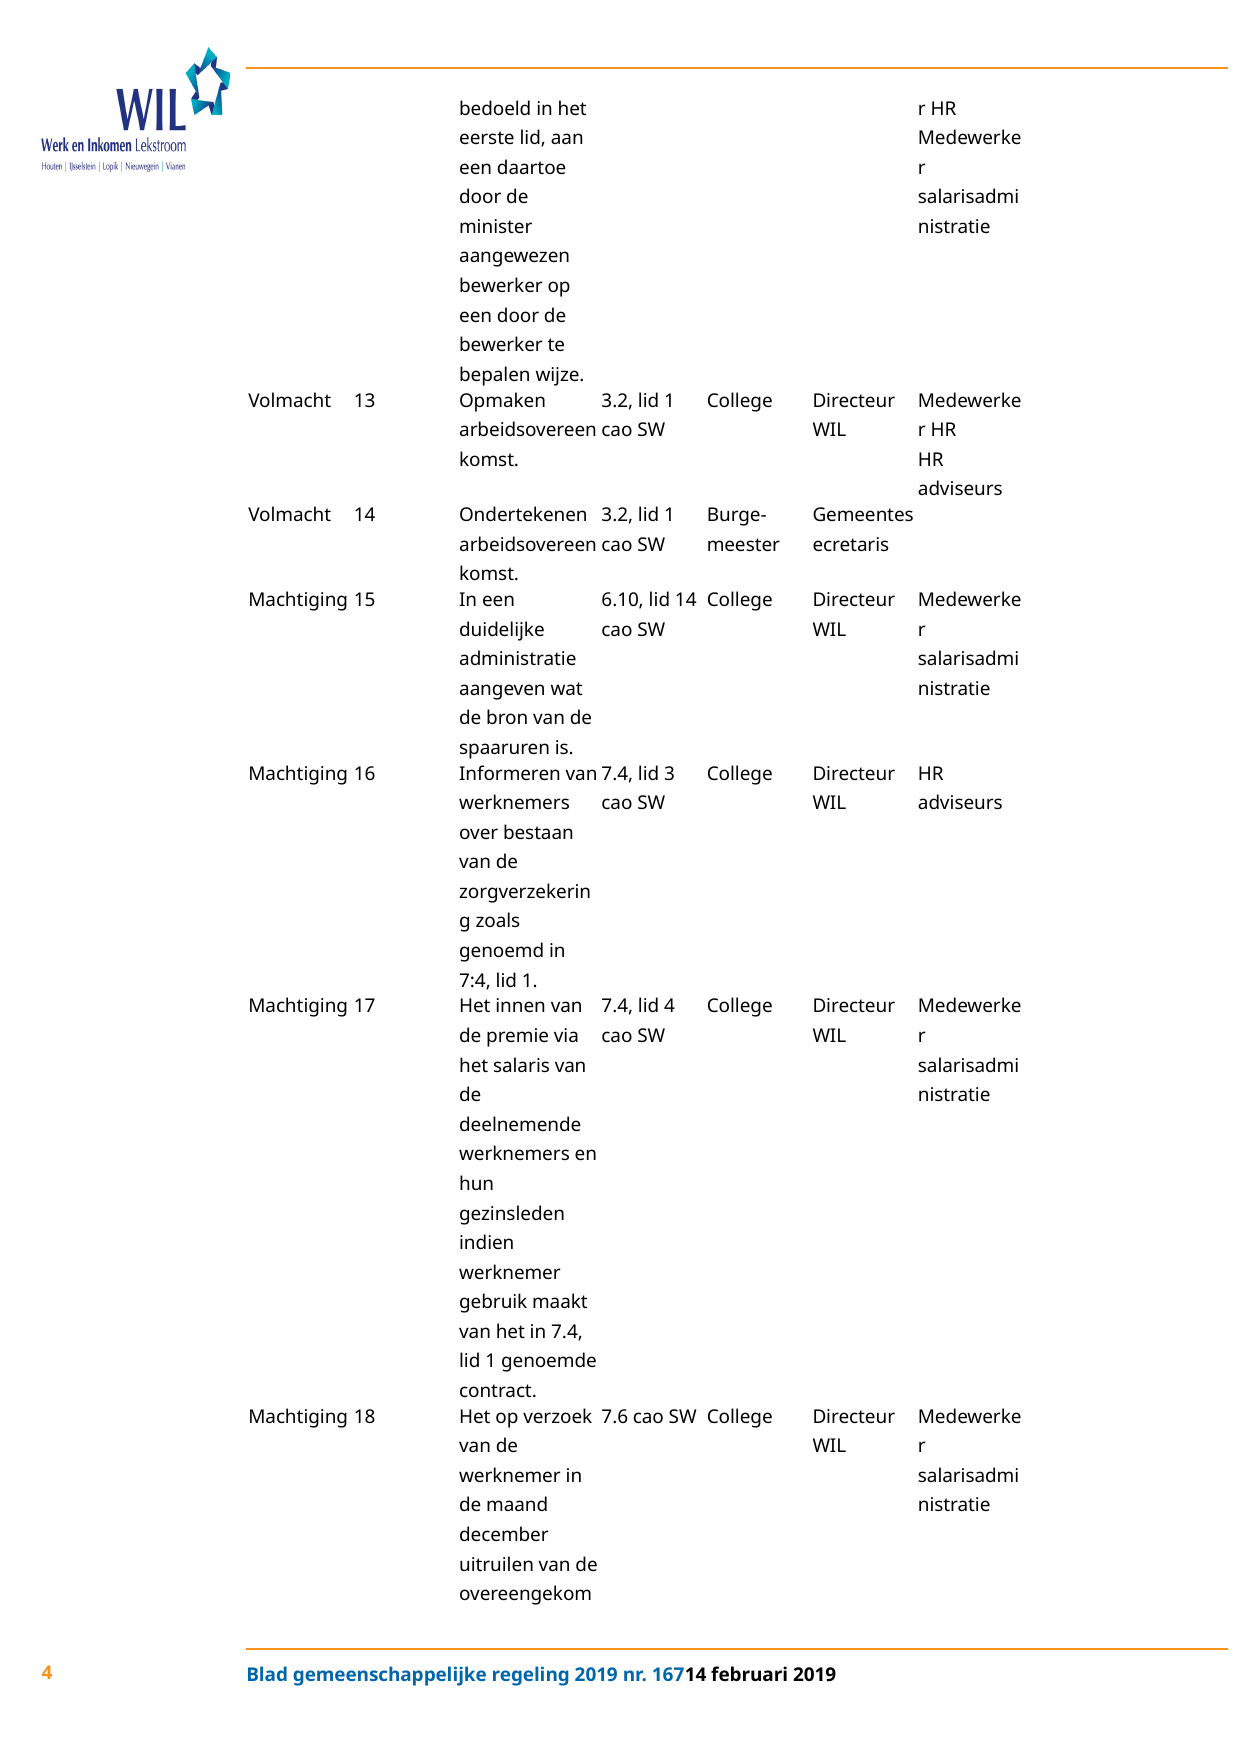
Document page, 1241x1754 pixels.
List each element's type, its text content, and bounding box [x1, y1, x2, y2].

table_cell [601, 95, 707, 387]
table_cell 16 [354, 760, 459, 993]
table_cell 7.4, lid 4 cao SW [601, 993, 707, 1403]
table_cell Gemeentesecretaris [812, 501, 918, 586]
table_cell bedoeld in het eerste lid, aan een daartoe door de minister aangewezen bewerker op een door de bewerker te bepalen wijze. [459, 95, 601, 387]
table_cell [812, 95, 918, 387]
table_cell r HR Medewerker salarisadministratie [918, 95, 1023, 387]
table_cell [1023, 760, 1152, 993]
table_cell [1023, 387, 1152, 501]
table_cell Directeur WIL [812, 993, 918, 1403]
table_cell 7.4, lid 3 cao SW [601, 760, 707, 993]
table_cell Medewerker HR HR adviseurs [918, 387, 1023, 501]
table_cell College [707, 760, 812, 993]
table_cell 18 [354, 1403, 459, 1606]
table_cell Het op verzoek van de werknemer in de maand december uitruilen van de overeengekom [459, 1403, 601, 1606]
table_cell Medewerker salarisadministratie [918, 993, 1023, 1403]
table_cell Directeur WIL [812, 586, 918, 760]
table_cell 15 [354, 586, 459, 760]
table_cell Informeren van werknemers over bestaan van de zorgverzekering zoals genoemd in 7:4, lid 1. [459, 760, 601, 993]
table_cell Directeur WIL [812, 760, 918, 993]
table_cell 3.2, lid 1 cao SW [601, 387, 707, 501]
table_cell Volmacht [248, 501, 353, 586]
table_cell [1023, 501, 1152, 586]
table_cell College [707, 1403, 812, 1606]
table_cell [248, 95, 353, 387]
table_cell Machtiging [248, 1403, 353, 1606]
table_cell 13 [354, 387, 459, 501]
table_cell 17 [354, 993, 459, 1403]
table_cell Volmacht [248, 387, 353, 501]
table_cell Machtiging [248, 760, 353, 993]
table_cell Burge-meester [707, 501, 812, 586]
table_cell In een duidelijke administratie aangeven wat de bron van de spaaruren is. [459, 586, 601, 760]
table_cell 14 [354, 501, 459, 586]
table_cell Machtiging [248, 993, 353, 1403]
table_cell [1023, 1403, 1152, 1606]
table_cell Medewerker salarisadministratie [918, 1403, 1023, 1606]
table_cell Het innen van de premie via het salaris van de deelnemende werknemers en hun gezinsleden indien werknemer gebruik maakt van het in 7.4, lid 1 genoemde contract. [459, 993, 601, 1403]
table_cell [1023, 586, 1152, 760]
table_cell 3.2, lid 1 cao SW [601, 501, 707, 586]
table_cell 6.10, lid 14 cao SW [601, 586, 707, 760]
table_cell Ondertekenen arbeidsovereenkomst. [459, 501, 601, 586]
table_cell College [707, 586, 812, 760]
table_cell Medewerker salarisadministratie [918, 586, 1023, 760]
table_cell HR adviseurs [918, 760, 1023, 993]
table_cell [707, 95, 812, 387]
table_cell Directeur WIL [812, 387, 918, 501]
table_cell [1023, 95, 1152, 387]
table_cell College [707, 387, 812, 501]
table_cell [354, 95, 459, 387]
picture [41, 47, 231, 172]
table_cell [918, 501, 1023, 586]
table_cell 7.6 cao SW [601, 1403, 707, 1606]
table_cell [1023, 993, 1152, 1403]
table_cell College [707, 993, 812, 1403]
table_cell Opmaken arbeidsovereenkomst. [459, 387, 601, 501]
table_cell Directeur WIL [812, 1403, 918, 1606]
table_cell Machtiging [248, 586, 353, 760]
